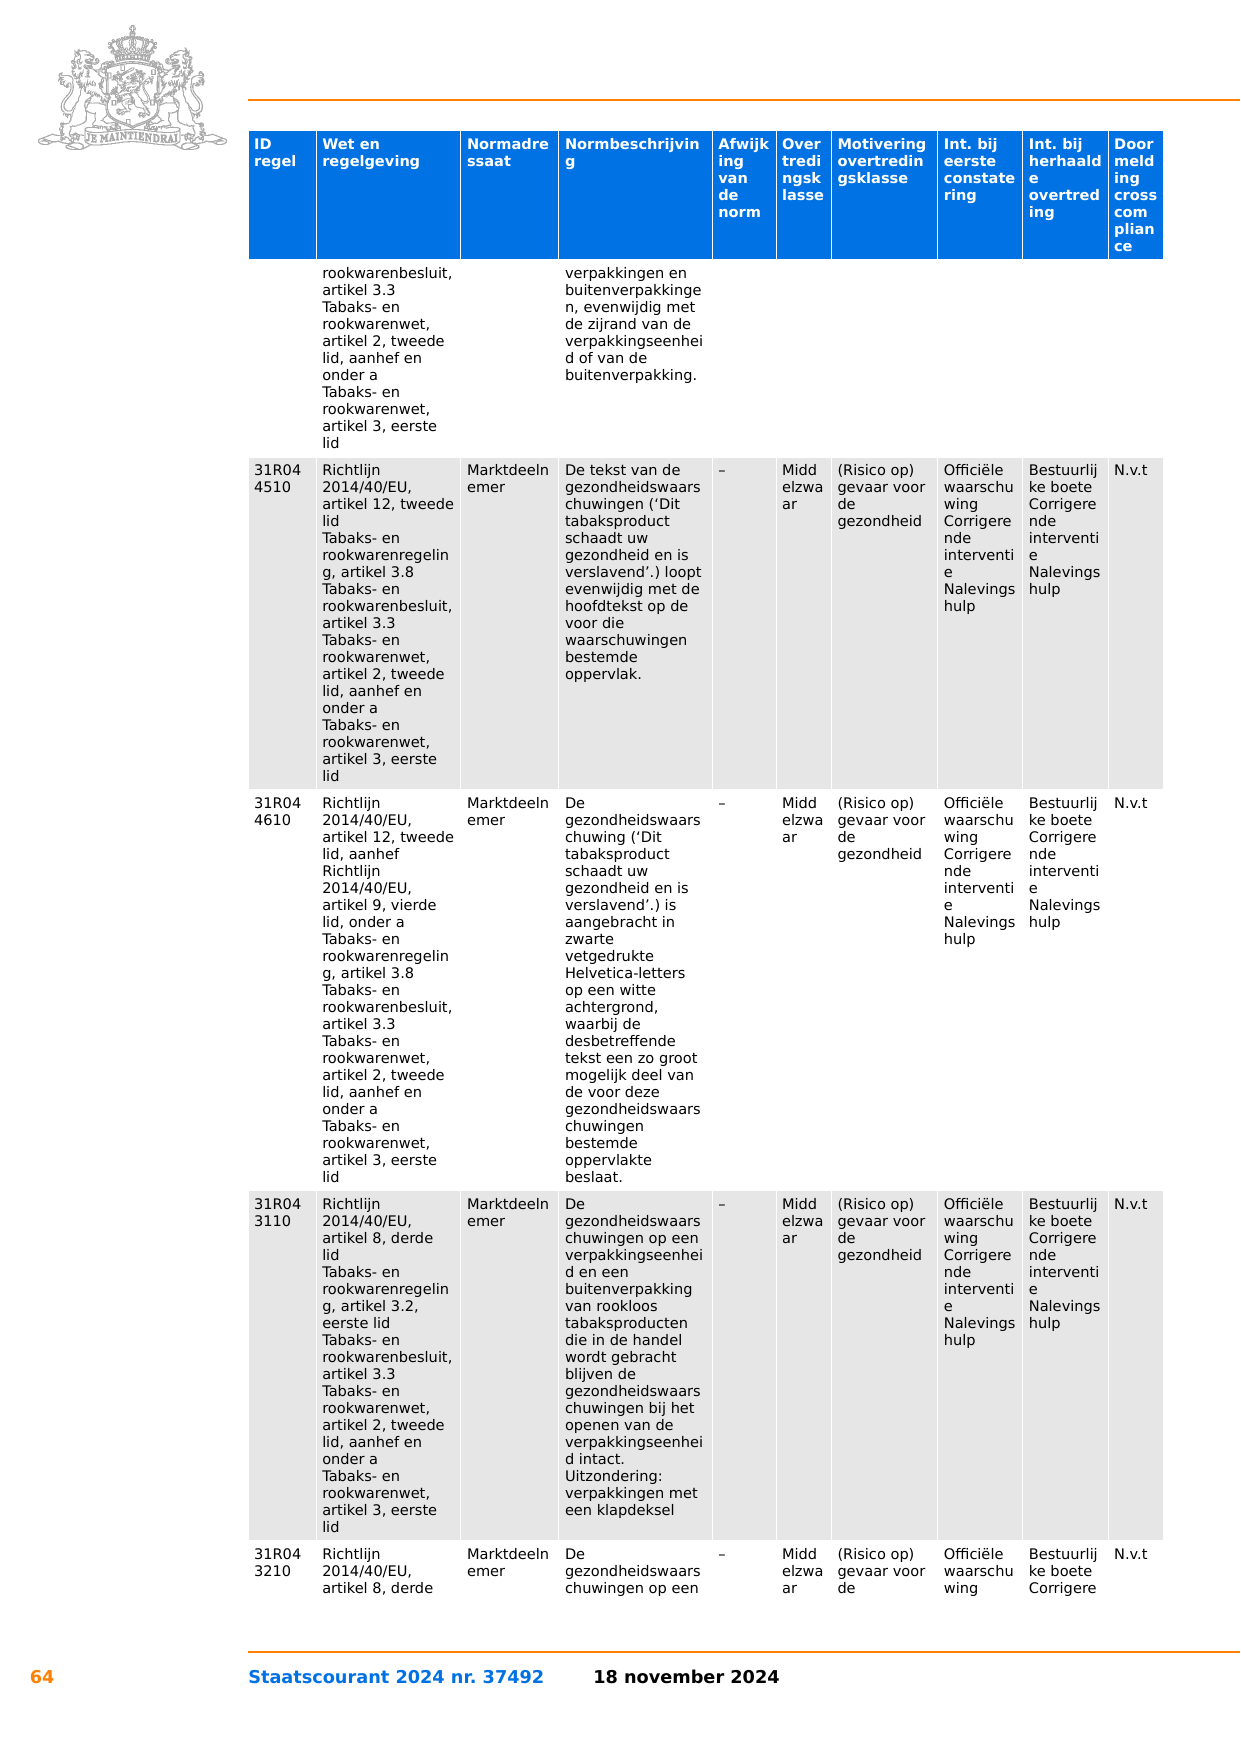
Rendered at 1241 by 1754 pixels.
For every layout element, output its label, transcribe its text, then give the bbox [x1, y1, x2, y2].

table_cell Richtlijn 2014/40/EU, artikel 12, tweede lid, aanhef Richtlijn 2014/40/EU, artikel 9, vierde lid, onder a Tabaks- en rookwarenregeling, artikel 3.8 Tabaks- en rookwarenbesluit, artikel 3.3 Tabaks- en rookwarenwet, artikel 2, tweede lid, aanhef en onder a Tabaks- en rookwarenwet, artikel 3, eerste lid [317, 790, 460, 1190]
table_cell Richtlijn 2014/40/EU, artikel 8, derde lid Tabaks- en rookwarenregeling, artikel 3.2, eerste lid Tabaks- en rookwarenbesluit, artikel 3.3 Tabaks- en rookwarenwet, artikel 2, tweede lid, aanhef en onder a Tabaks- en rookwarenwet, artikel 3, eerste lid [317, 1191, 460, 1540]
table_cell De gezondheidswaarschuwing (‘Dit tabaksproduct schaadt uw gezondheid en is verslavend’.) is aangebracht in zwarte vetgedrukte Helvetica-letters op een witte achtergrond, waarbij de desbetreffende tekst een zo groot mogelijk deel van de voor deze gezondheidswaarschuwingen bestemde oppervlakte beslaat. [559, 790, 712, 1190]
table_header Doormelding cross compliance [1109, 131, 1163, 259]
table_header Wet en regelgeving [317, 131, 460, 259]
table_cell Richtlijn 2014/40/EU, artikel 12, tweede lid Tabaks- en rookwarenregeling, artikel 3.8 Tabaks- en rookwarenbesluit, artikel 3.3 Tabaks- en rookwarenwet, artikel 2, tweede lid, aanhef en onder a Tabaks- en rookwarenwet, artikel 3, eerste lid [317, 458, 460, 789]
table_cell – [713, 458, 776, 789]
table_cell Bestuurlijke boete Corrigerende interventie Nalevingshulp [1023, 790, 1108, 1190]
table_cell Marktdeelnemer [461, 1541, 558, 1602]
table_cell [1023, 260, 1108, 456]
table_cell 31R044510 [249, 458, 316, 789]
table_cell – [713, 790, 776, 1190]
table_cell [461, 260, 558, 456]
table_cell De gezondheidswaarschuwingen op een verpakkingseenheid en een buitenverpakking van rookloos tabaksproducten die in de handel wordt gebracht blijven de gezondheidswaarschuwingen bij het openen van de verpakkingseenheid intact. Uitzondering: verpakkingen met een klapdeksel [559, 1191, 712, 1540]
table_cell N.v.t [1109, 790, 1163, 1190]
table_cell [1109, 260, 1163, 456]
picture [38, 25, 227, 150]
table_cell Middelzwaar [777, 1191, 831, 1540]
table_cell Officiële waarschuwing Corrigerende interventie Nalevingshulp [938, 1191, 1022, 1540]
table_cell [832, 260, 937, 456]
table_cell [777, 260, 831, 456]
table_header Int. bij eerste constatering [938, 131, 1022, 259]
table_cell Bestuurlijke boete Corrigerende interventie Nalevingshulp [1023, 1191, 1108, 1540]
table_cell Bestuurlijke boete Corrigere [1023, 1541, 1108, 1602]
table_cell Marktdeelnemer [461, 1191, 558, 1540]
table_cell (Risico op) gevaar voor de [832, 1541, 937, 1602]
table_cell (Risico op) gevaar voor de gezondheid [832, 790, 937, 1190]
table_cell rookwarenbesluit, artikel 3.3 Tabaks- en rookwarenwet, artikel 2, tweede lid, aanhef en onder a Tabaks- en rookwarenwet, artikel 3, eerste lid [317, 260, 460, 456]
table_cell Middelzwaar [777, 790, 831, 1190]
table_cell Officiële waarschuwing Corrigerende interventie Nalevingshulp [938, 790, 1022, 1190]
table_cell Bestuurlijke boete Corrigerende interventie Nalevingshulp [1023, 458, 1108, 789]
table_header Normbeschrijving [559, 131, 712, 259]
table_cell Marktdeelnemer [461, 790, 558, 1190]
table_cell [249, 260, 316, 456]
table_cell Richtlijn 2014/40/EU, artikel 8, derde [317, 1541, 460, 1602]
table_cell 31R043110 [249, 1191, 316, 1540]
table_header Motivering overtredingsklasse [832, 131, 937, 259]
table_cell De gezondheidswaarschuwingen op een [559, 1541, 712, 1602]
table_cell – [713, 1541, 776, 1602]
table_cell verpakkingen en buitenverpakkingen, evenwijdig met de zijrand van de verpakkingseenheid of van de buitenverpakking. [559, 260, 712, 456]
table_cell [713, 260, 776, 456]
table_cell Middelzwaar [777, 1541, 831, 1602]
table_header Overtredingsklasse [777, 131, 831, 259]
table_header Normadressaat [461, 131, 558, 259]
table_cell Officiële waarschuwing Corrigerende interventie Nalevingshulp [938, 458, 1022, 789]
table_header Int. bij herhaalde overtreding [1023, 131, 1108, 259]
table_cell Marktdeelnemer [461, 458, 558, 789]
table_cell N.v.t [1109, 1191, 1163, 1540]
table_cell – [713, 1191, 776, 1540]
table_cell (Risico op) gevaar voor de gezondheid [832, 1191, 937, 1540]
table_header ID regel [249, 131, 316, 259]
table_cell De tekst van de gezondheidswaarschuwingen (‘Dit tabaksproduct schaadt uw gezondheid en is verslavend’.) loopt evenwijdig met de hoofdtekst op de voor die waarschuwingen bestemde oppervlak. [559, 458, 712, 789]
table_cell (Risico op) gevaar voor de gezondheid [832, 458, 937, 789]
table_cell Middelzwaar [777, 458, 831, 789]
table_header Afwijking van de norm [713, 131, 776, 259]
table_cell 31R044610 [249, 790, 316, 1190]
table_cell Officiële waarschuwing [938, 1541, 1022, 1602]
table_cell 31R043210 [249, 1541, 316, 1602]
table_cell [938, 260, 1022, 456]
table_cell N.v.t [1109, 1541, 1163, 1602]
table_cell N.v.t [1109, 458, 1163, 789]
